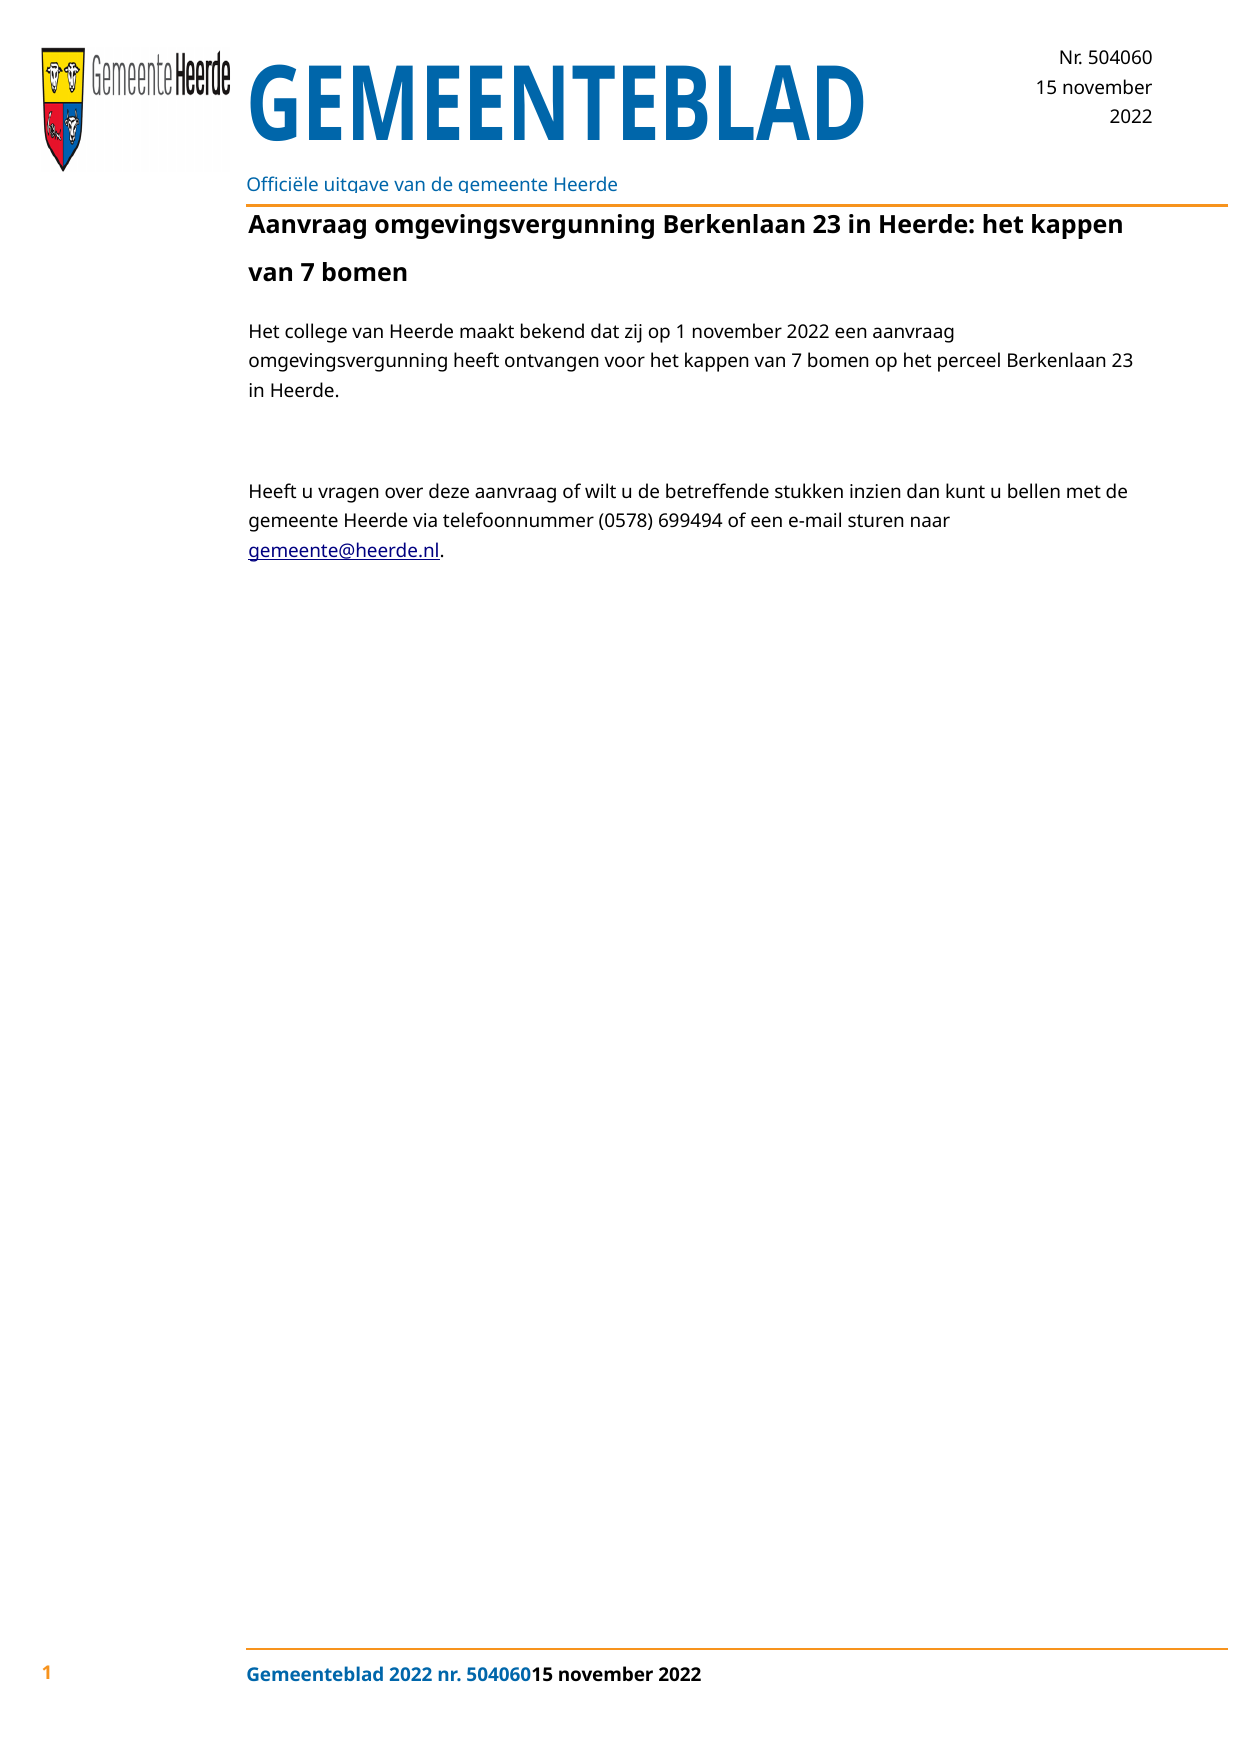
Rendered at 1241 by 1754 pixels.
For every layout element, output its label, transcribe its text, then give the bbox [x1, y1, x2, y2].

text Heeft u vragen over deze aanvraag of wilt u de betreffende stukken inzien dan kunt u bellen met de gemeente Heerde via telefoonnummer (0578) 699494 of een e-mail sturen naar gemeente@heerde.nl. [248, 478, 1152, 563]
text Aanvraag omgevingsvergunning Berkenlaan 23 in Heerde: het kappen van 7 bomen [248, 207, 1152, 288]
text Het college van Heerde maakt bekend dat zij op 1 november 2022 een aanvraag omgevingsvergunning heeft ontvangen voor het kappen van 7 bomen op het perceel Berkenlaan 23 in Heerde. [248, 318, 1152, 403]
picture [41, 47, 231, 172]
